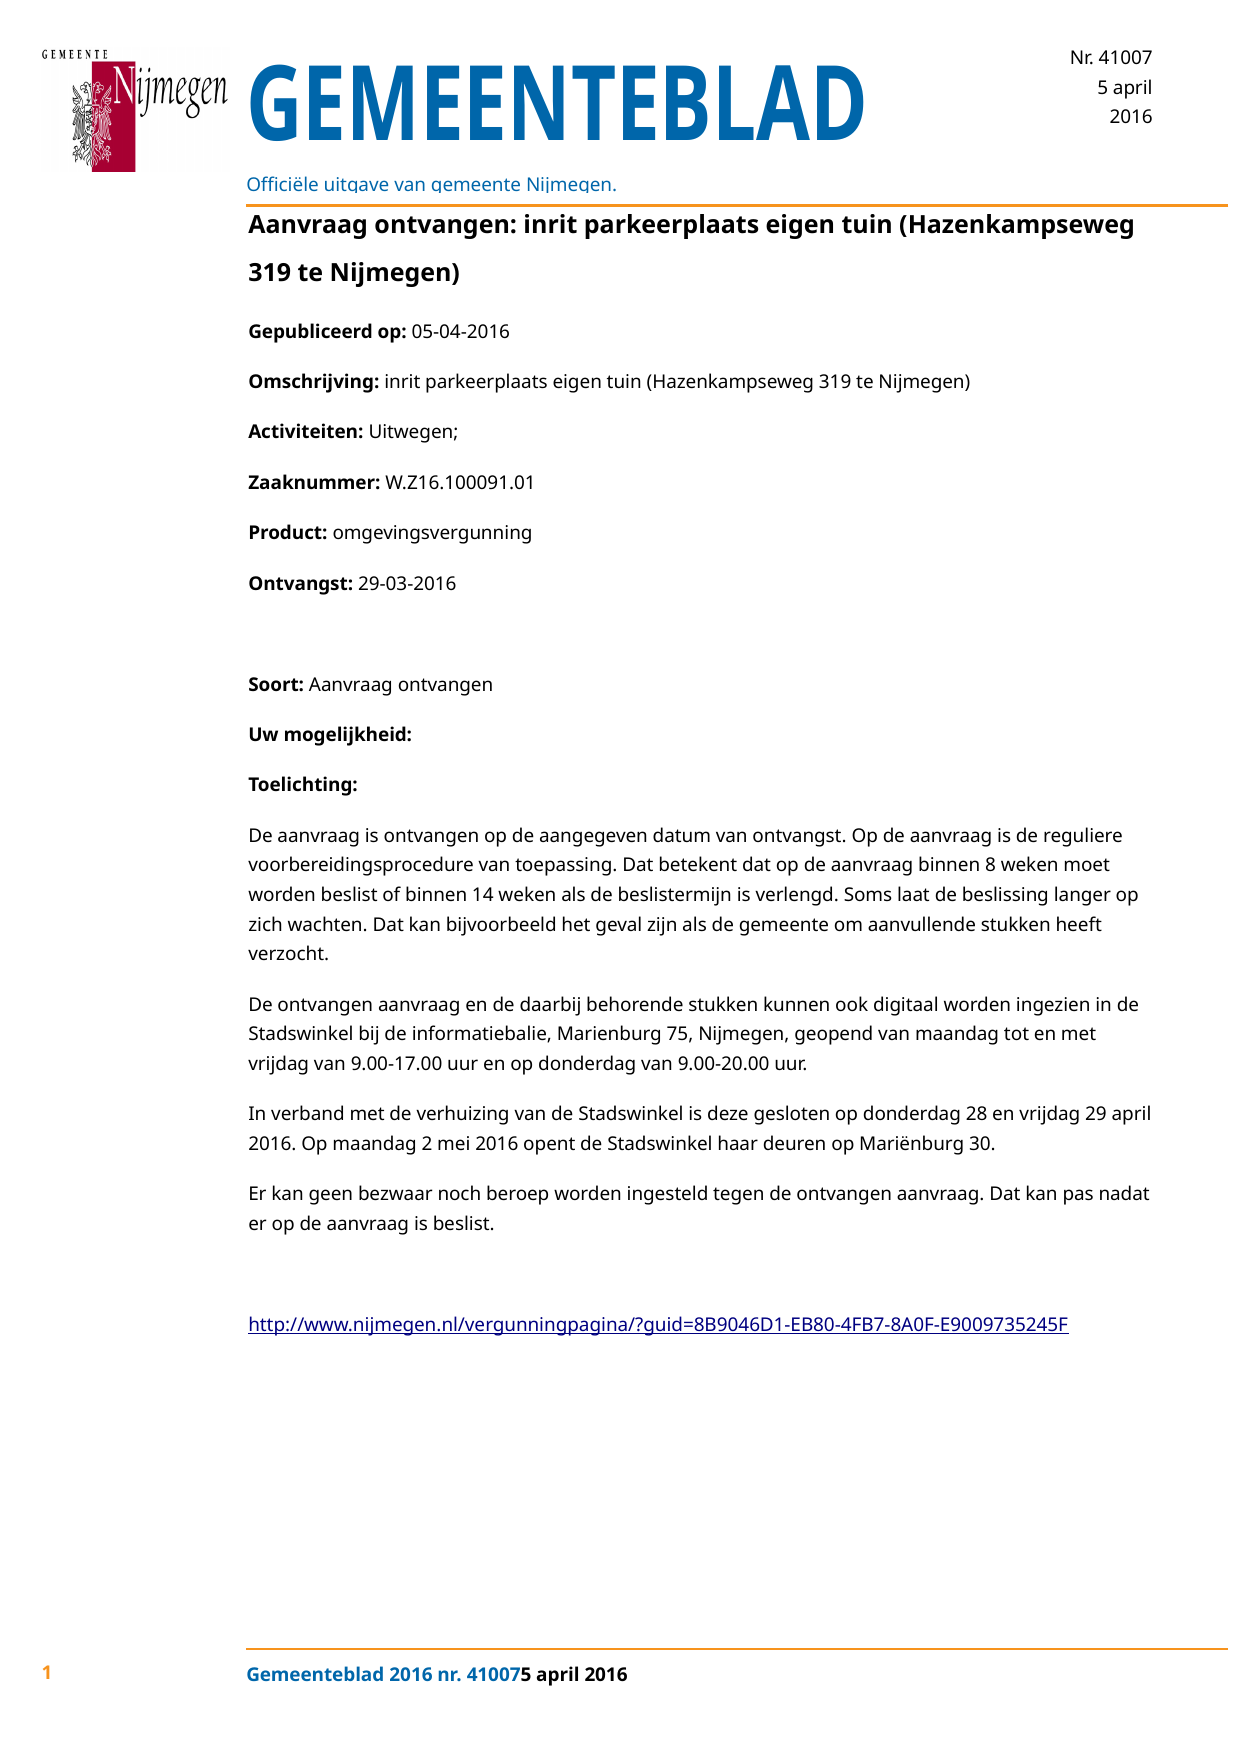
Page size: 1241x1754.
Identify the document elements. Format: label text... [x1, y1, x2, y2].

text De aanvraag is ontvangen op de aangegeven datum van ontvangst. Op de aanvraag is de reguliere voorbereidingsprocedure van toepassing. Dat betekent dat op de aanvraag binnen 8 weken moet worden beslist of binnen 14 weken als de beslistermijn is verlengd. Soms laat de beslissing langer op zich wachten. Dat kan bijvoorbeeld het geval zijn als de gemeente om aanvullende stukken heeft verzocht. [248, 822, 1152, 966]
text Activiteiten: Uitwegen; [248, 419, 1152, 444]
text Zaaknummer: W.Z16.100091.01 [248, 469, 1152, 495]
text Gepubliceerd op: 05-04-2016 [248, 318, 1152, 344]
text Er kan geen bezwaar noch beroep worden ingesteld tegen de ontvangen aanvraag. Dat kan pas nadat er op de aanvraag is beslist. [248, 1180, 1152, 1236]
text Ontvangst: 29-03-2016 [248, 570, 1152, 596]
text http://www.nijmegen.nl/vergunningpagina/?guid=8B9046D1-EB80-4FB7-8A0F-E9009735245F [248, 1311, 1152, 1337]
text Soort: Aanvraag ontvangen [248, 671, 1152, 697]
picture [41, 47, 231, 172]
text Omschrijving: inrit parkeerplaats eigen tuin (Hazenkampseweg 319 te Nijmegen) [248, 368, 1152, 394]
text De ontvangen aanvraag en de daarbij behorende stukken kunnen ook digitaal worden ingezien in de Stadswinkel bij de informatiebalie, Marienburg 75, Nijmegen, geopend van maandag tot en met vrijdag van 9.00-17.00 uur en op donderdag van 9.00-20.00 uur. [248, 991, 1152, 1076]
text In verband met de verhuizing van de Stadswinkel is deze gesloten op donderdag 28 en vrijdag 29 april 2016. Op maandag 2 mei 2016 opent de Stadswinkel haar deuren op Mariënburg 30. [248, 1100, 1152, 1156]
text Uw mogelijkheid: [248, 721, 1152, 747]
text Aanvraag ontvangen: inrit parkeerplaats eigen tuin (Hazenkampseweg 319 te Nijmegen) [248, 207, 1152, 288]
text Toelichting: [248, 772, 1152, 797]
text Product: omgevingsvergunning [248, 519, 1152, 545]
